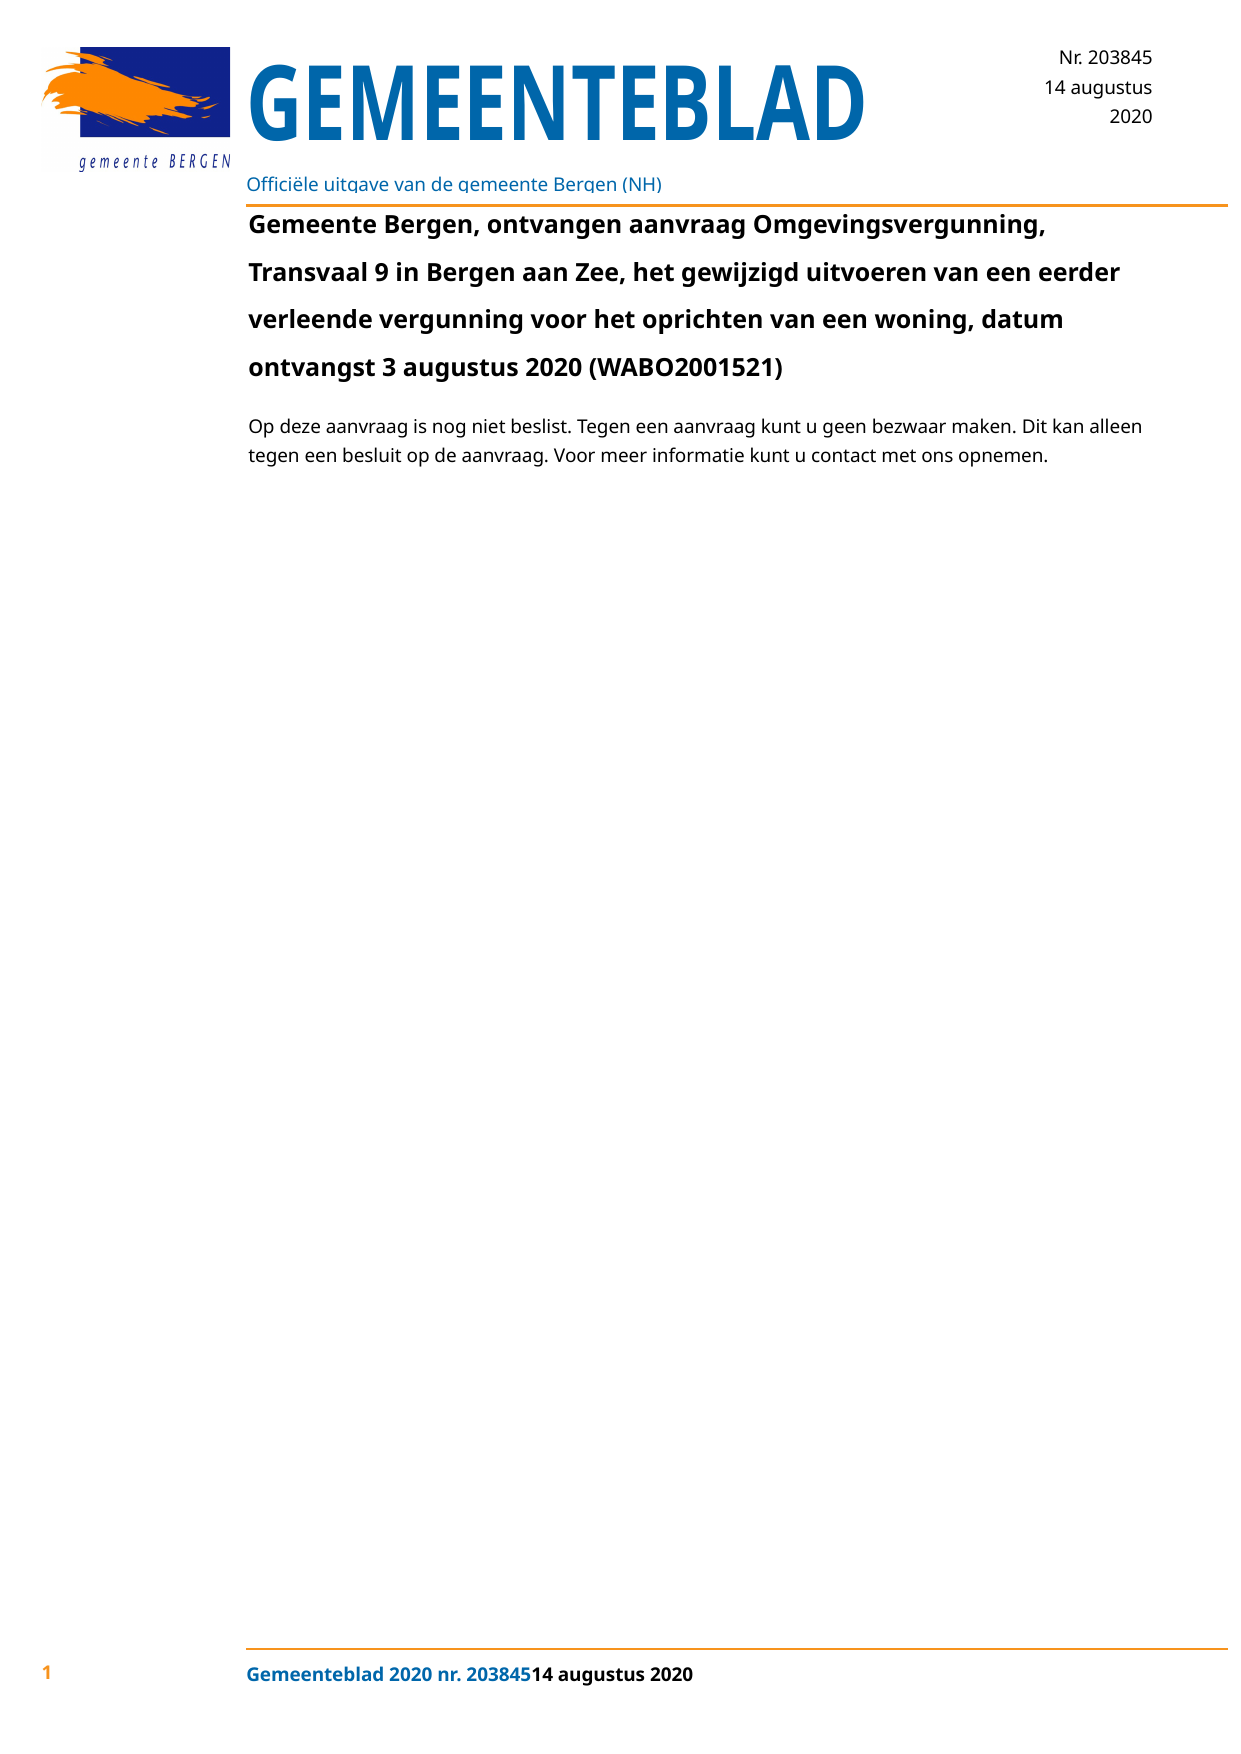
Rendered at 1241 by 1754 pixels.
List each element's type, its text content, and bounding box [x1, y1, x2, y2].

text Op deze aanvraag is nog niet beslist. Tegen een aanvraag kunt u geen bezwaar maken. Dit kan alleen tegen een besluit op de aanvraag. Voor meer informatie kunt u contact met ons opnemen. [248, 413, 1152, 468]
text Gemeente Bergen, ontvangen aanvraag Omgevingsvergunning, Transvaal 9 in Bergen aan Zee, het gewijzigd uitvoeren van een eerder verleende vergunning voor het oprichten van een woning, datum ontvangst 3 augustus 2020 (WABO2001521) [248, 207, 1152, 384]
picture [41, 47, 231, 172]
